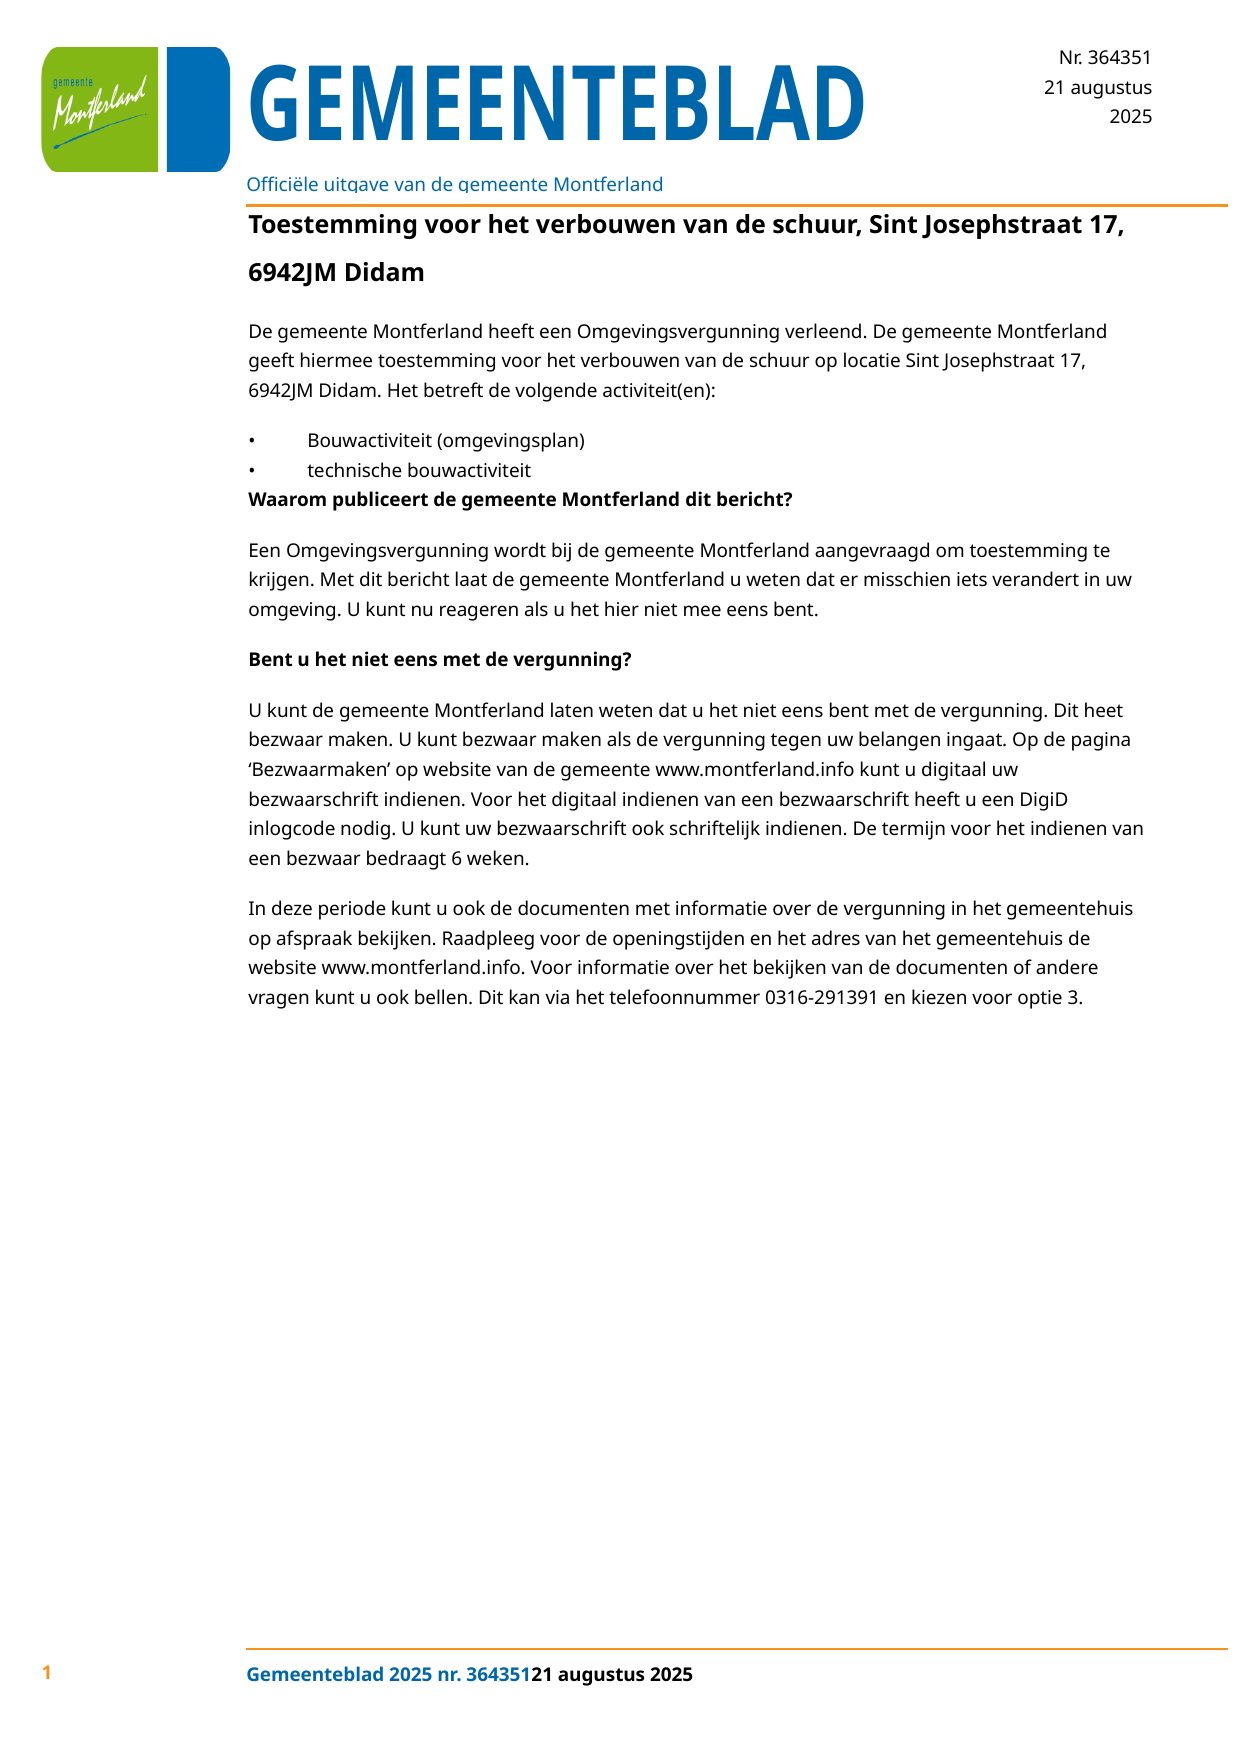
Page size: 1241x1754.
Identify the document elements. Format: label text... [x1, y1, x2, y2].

text Een Omgevingsvergunning wordt bij de gemeente Montferland aangevraagd om toestemming te krijgen. Met dit bericht laat de gemeente Montferland u weten dat er misschien iets verandert in uw omgeving. U kunt nu reageren als u het hier niet mee eens bent. [248, 537, 1152, 622]
list Bouwactiviteit (omgevingsplan) [248, 427, 1152, 453]
text Toestemming voor het verbouwen van de schuur, Sint Josephstraat 17, 6942JM Didam [248, 207, 1152, 288]
text Waarom publiceert de gemeente Montferland dit bericht? [248, 487, 1152, 512]
picture [41, 47, 231, 172]
text In deze periode kunt u ook de documenten met informatie over de vergunning in het gemeentehuis op afspraak bekijken. Raadpleeg voor de openingstijden en het adres van het gemeentehuis de website www.montferland.info. Voor informatie over het bekijken van de documenten of andere vragen kunt u ook bellen. Dit kan via het telefoonnummer 0316-291391 en kiezen voor optie 3. [248, 895, 1152, 1010]
text De gemeente Montferland heeft een Omgevingsvergunning verleend. De gemeente Montferland geeft hiermee toestemming voor het verbouwen van de schuur op locatie Sint Josephstraat 17, 6942JM Didam. Het betreft de volgende activiteit(en): [248, 318, 1152, 403]
list technische bouwactiviteit [248, 457, 1152, 483]
text U kunt de gemeente Montferland laten weten dat u het niet eens bent met de vergunning. Dit heet bezwaar maken. U kunt bezwaar maken als de vergunning tegen uw belangen ingaat. Op de pagina ‘Bezwaarmaken’ op website van de gemeente www.montferland.info kunt u digitaal uw bezwaarschrift indienen. Voor het digitaal indienen van een bezwaarschrift heeft u een DigiD inlogcode nodig. U kunt uw bezwaarschrift ook schriftelijk indienen. De termijn voor het indienen van een bezwaar bedraagt 6 weken. [248, 697, 1152, 871]
text Bent u het niet eens met de vergunning? [248, 647, 1152, 672]
